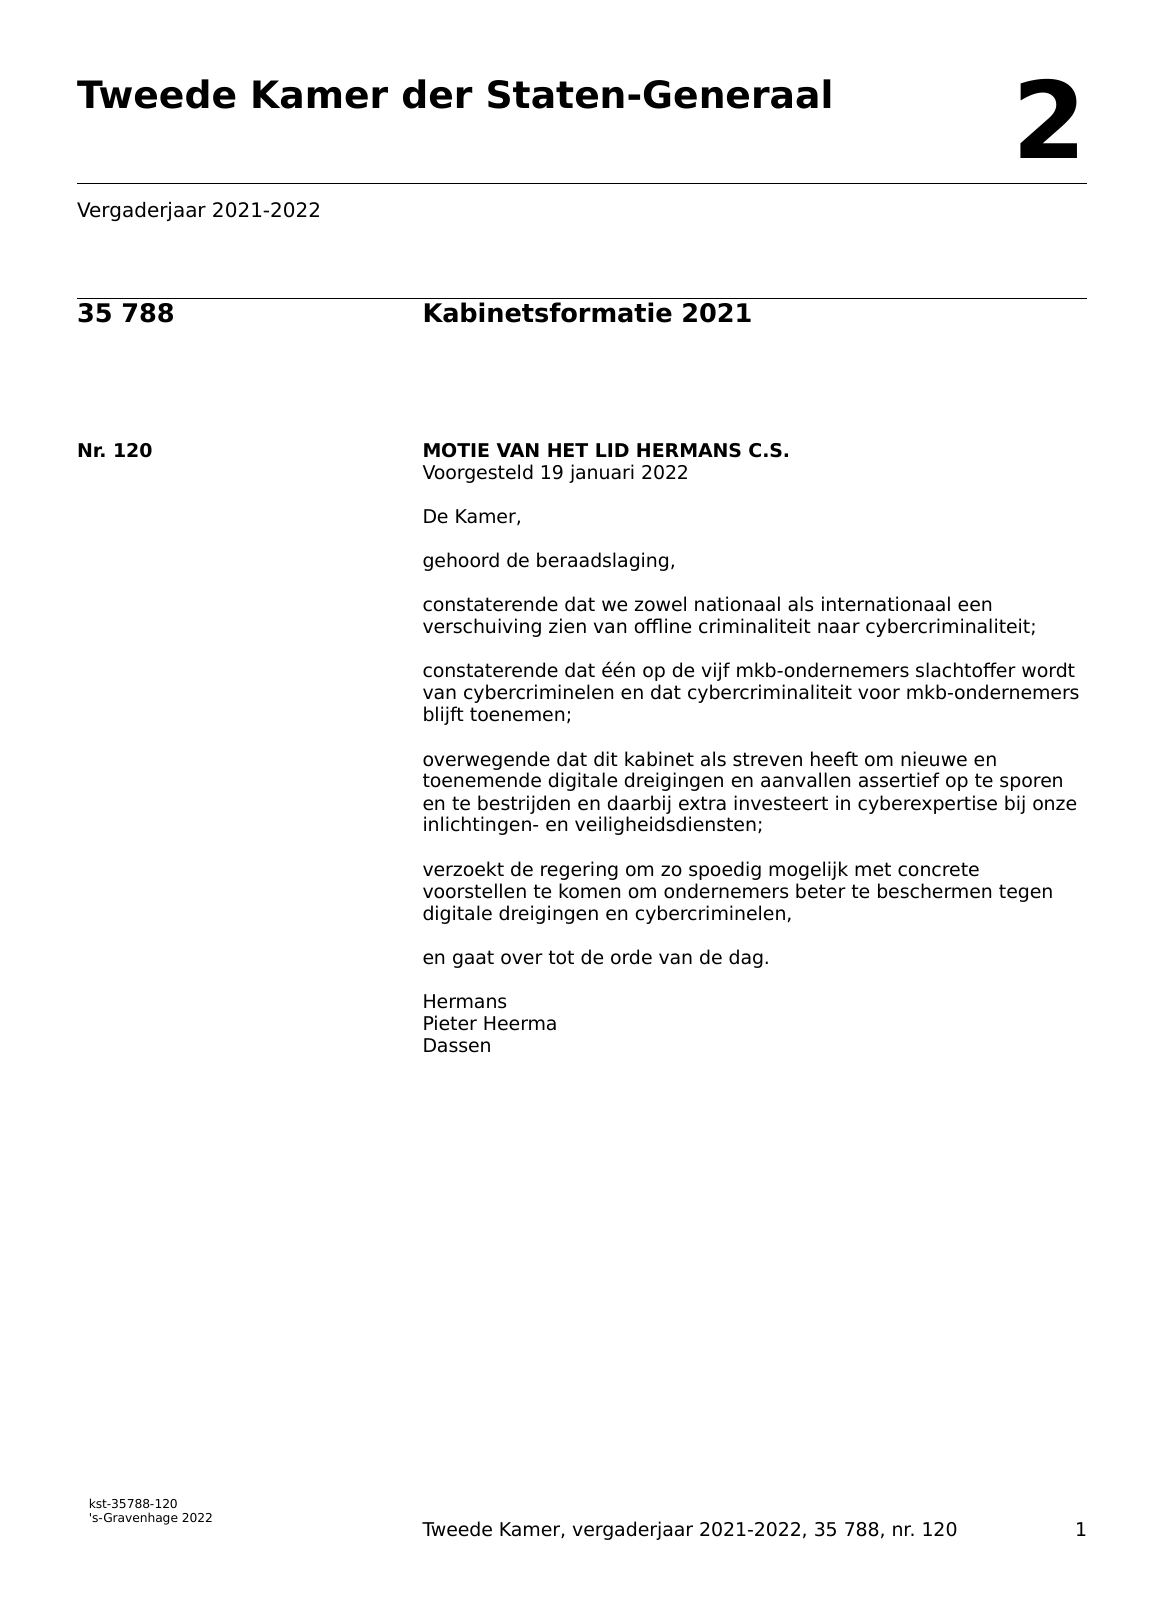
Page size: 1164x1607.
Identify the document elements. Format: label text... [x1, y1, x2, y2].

table_header 2 [886, 59, 1087, 183]
text en gaat over tot de orde van de dag. [422, 947, 1087, 969]
text De Kamer, [422, 506, 1087, 528]
table_cell Vergaderjaar 2021-2022 [77, 184, 1087, 298]
text 's-Gravenhage 2022 [88, 1511, 323, 1525]
text constaterende dat één op de vijf mkb-ondernemers slachtoffer wordt van cybercriminelen en dat cybercriminaliteit voor mkb-ondernemers blijft toenemen; [422, 660, 1087, 726]
text Hermans [422, 991, 1087, 1013]
text kst-35788-120 [88, 1497, 323, 1511]
text verzoekt de regering om zo spoedig mogelijk met concrete voorstellen te komen om ondernemers beter te beschermen tegen digitale dreigingen en cybercriminelen, [422, 858, 1087, 924]
text constaterende dat we zowel nationaal als internationaal een verschuiving zien van offline criminaliteit naar cybercriminaliteit; [422, 594, 1087, 638]
text overwegende dat dit kabinet als streven heeft om nieuwe en toenemende digitale dreigingen en aanvallen assertief op te sporen en te bestrijden en daarbij extra investeert in cyberexpertise bij onze inlichtingen- en veiligheidsdiensten; [422, 748, 1087, 836]
subtitle Nr. 120 MOTIE VAN HET LID HERMANS C.S. [77, 440, 1087, 462]
text Pieter Heerma [422, 1013, 1087, 1035]
text gehoord de beraadslaging, [422, 550, 1087, 572]
subtitle 35 788 Kabinetsformatie 2021 [77, 299, 1087, 329]
table_header Tweede Kamer der Staten-Generaal [77, 59, 886, 183]
text Dassen [422, 1035, 1087, 1057]
text Voorgesteld 19 januari 2022 [422, 462, 1087, 484]
